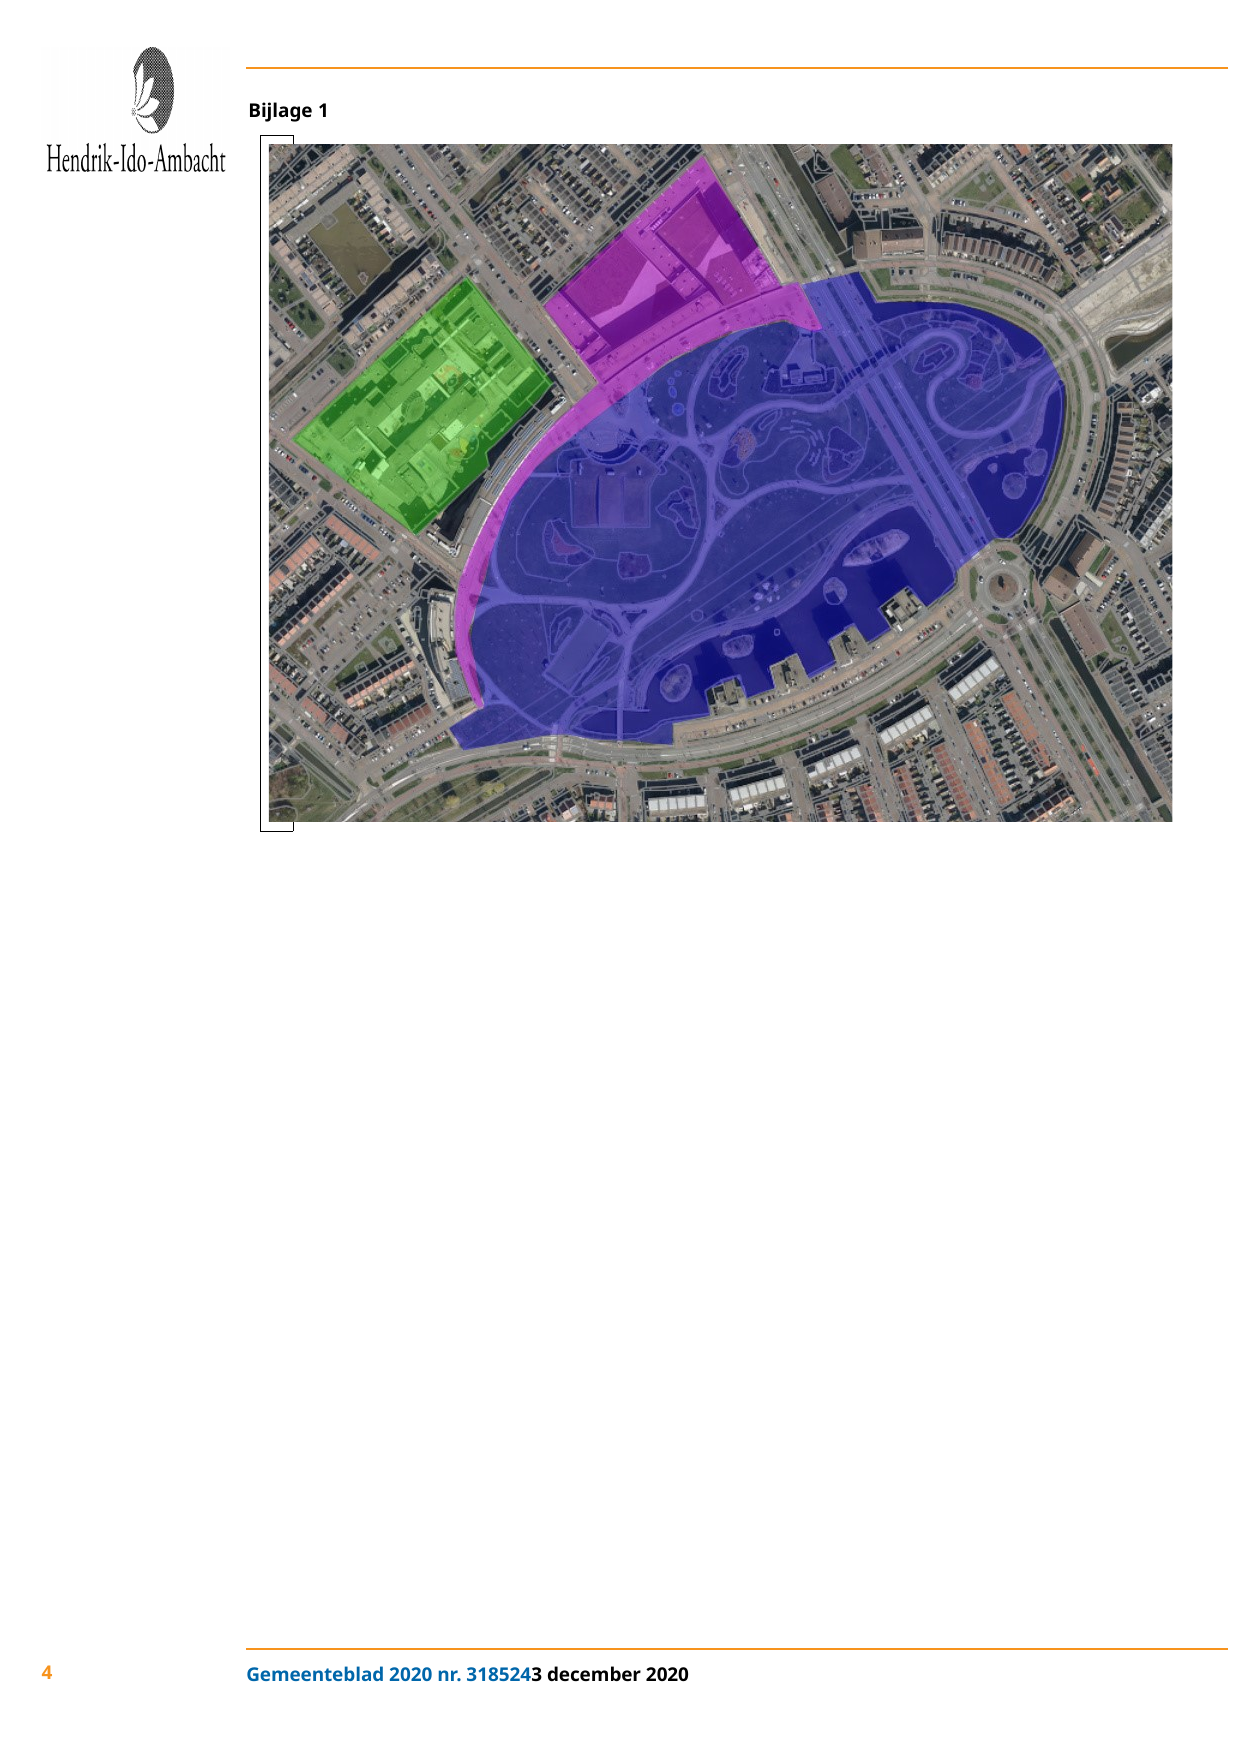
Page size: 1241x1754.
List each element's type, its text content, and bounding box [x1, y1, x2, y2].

picture [41, 47, 231, 172]
text Bijlage 1 [248, 95, 1152, 123]
picture [268, 144, 1173, 822]
